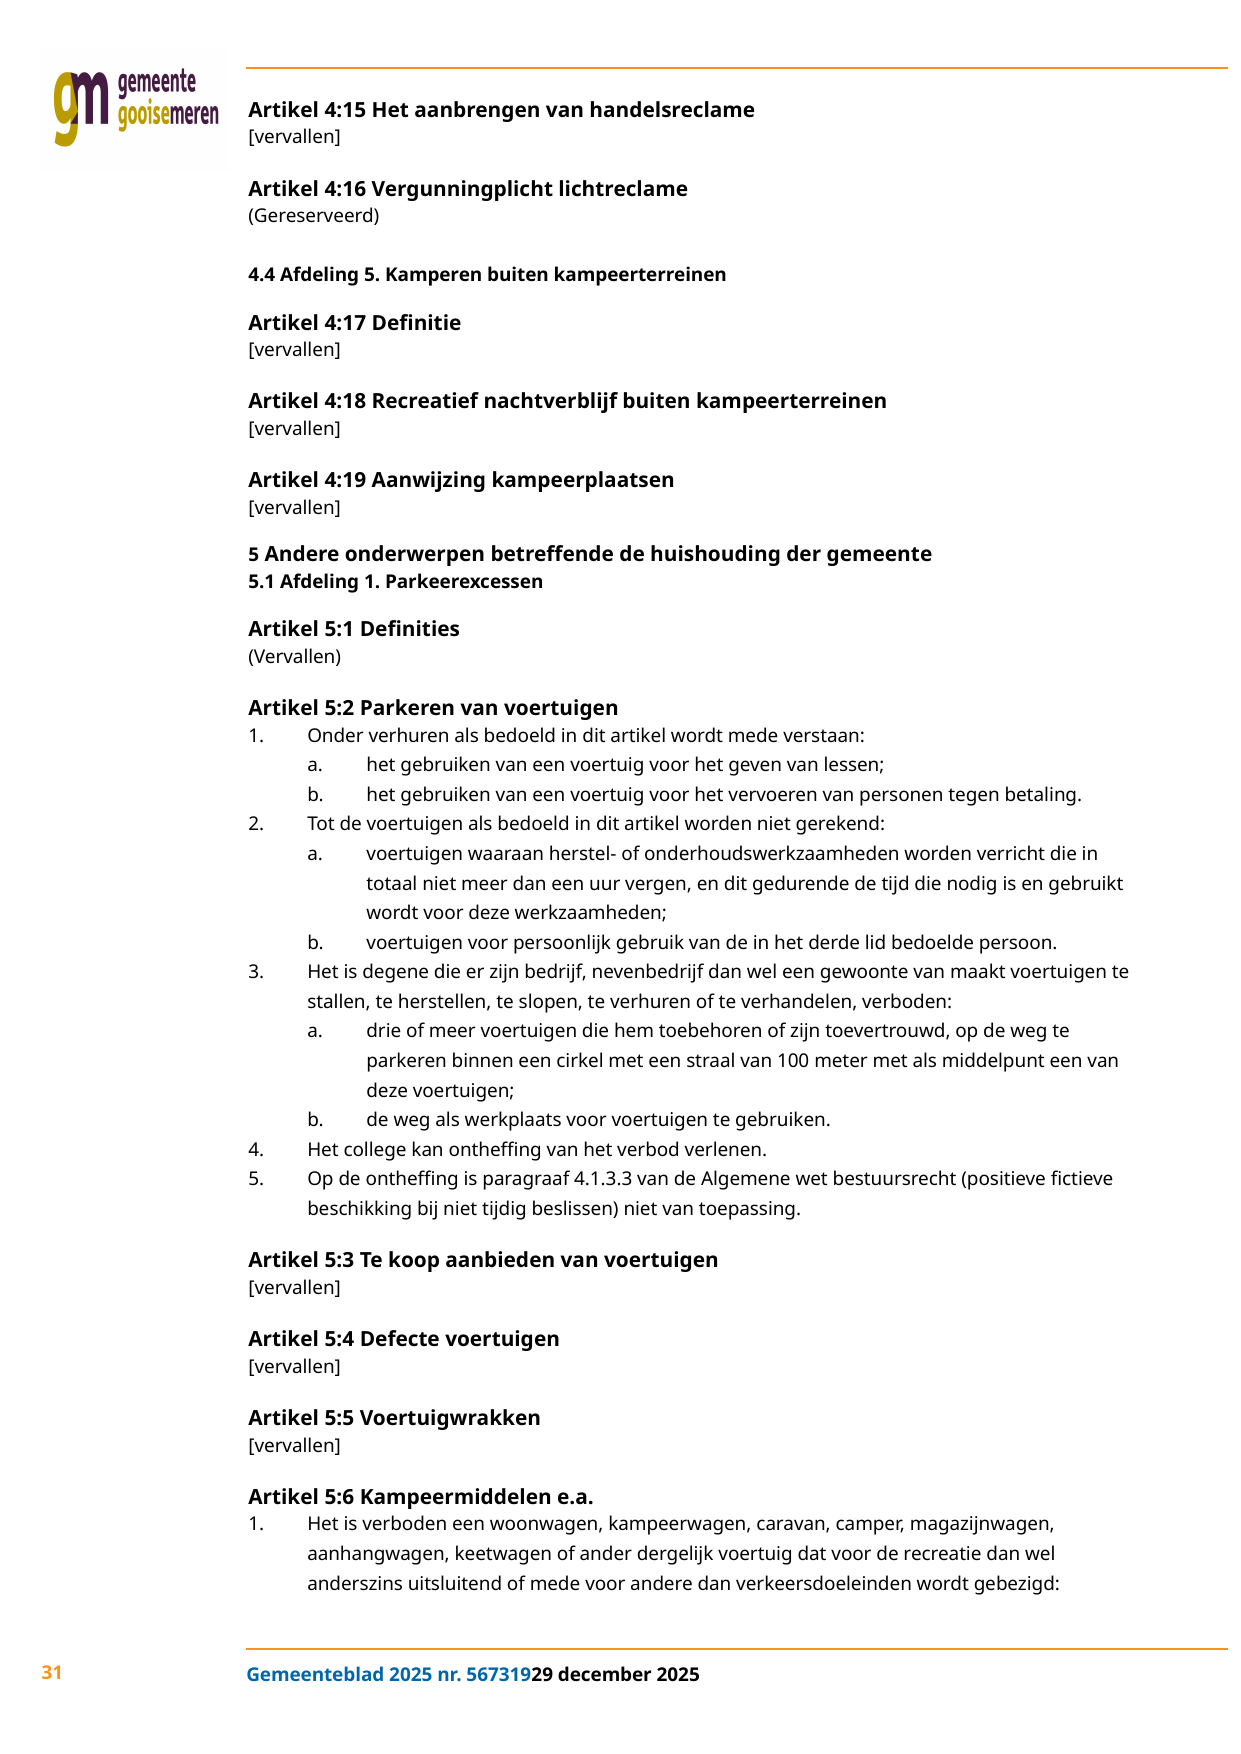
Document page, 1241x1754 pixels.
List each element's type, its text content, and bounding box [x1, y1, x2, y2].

text Artikel 4:16 Vergunningplicht lichtreclame [248, 174, 1152, 202]
text [vervallen] [248, 1274, 1152, 1300]
list Het college kan ontheffing van het verbod verlenen. [248, 1136, 1152, 1162]
text Artikel 4:15 Het aanbrengen van handelsreclame [248, 95, 1152, 123]
list Onder verhuren als bedoeld in dit artikel wordt mede verstaan: [248, 722, 1152, 748]
text [vervallen] [248, 1432, 1152, 1457]
text Artikel 5:6 Kampeermiddelen e.a. [248, 1482, 1152, 1511]
text (Gereserveerd) [248, 202, 1152, 228]
text Artikel 4:19 Aanwijzing kampeerplaatsen [248, 466, 1152, 494]
text [vervallen] [248, 123, 1152, 149]
text Artikel 5:5 Voertuigwrakken [248, 1403, 1152, 1432]
list voertuigen voor persoonlijk gebruik van de in het derde lid bedoelde persoon. [307, 929, 1152, 955]
list het gebruiken van een voertuig voor het vervoeren van personen tegen betaling. [307, 781, 1152, 807]
text Artikel 5:4 Defecte voertuigen [248, 1324, 1152, 1353]
text 5 Andere onderwerpen betreffende de huishouding der gemeente [248, 539, 1152, 568]
list het gebruiken van een voertuig voor het geven van lessen; [307, 751, 1152, 777]
text [vervallen] [248, 494, 1152, 520]
list drie of meer voertuigen die hem toebehoren of zijn toevertrouwd, op de weg te parkeren binnen een cirkel met een straal van 100 meter met als middelpunt een van deze voertuigen; [307, 1018, 1152, 1103]
list Op de ontheffing is paragraaf 4.1.3.3 van de Algemene wet bestuursrecht (positieve fictieve beschikking bij niet tijdig beslissen) niet van toepassing. [248, 1166, 1152, 1221]
text (Vervallen) [248, 643, 1152, 669]
text [vervallen] [248, 415, 1152, 441]
list Tot de voertuigen als bedoeld in dit artikel worden niet gerekend: [248, 811, 1152, 836]
text 5.1 Afdeling 1. Parkeerexcessen [248, 568, 1152, 594]
list Het is degene die er zijn bedrijf, nevenbedrijf dan wel een gewoonte van maakt voertuigen te stallen, te herstellen, te slopen, te verhuren of te verhandelen, verboden: [248, 958, 1152, 1014]
list de weg als werkplaats voor voertuigen te gebruiken. [307, 1106, 1152, 1132]
text [vervallen] [248, 336, 1152, 362]
list voertuigen waaraan herstel- of onderhoudswerkzaamheden worden verricht die in totaal niet meer dan een uur vergen, en dit gedurende de tijd die nodig is en gebruikt wordt voor deze werkzaamheden; [307, 840, 1152, 925]
text Artikel 4:18 Recreatief nachtverblijf buiten kampeerterreinen [248, 387, 1152, 415]
text [vervallen] [248, 1353, 1152, 1379]
text Artikel 5:1 Definities [248, 614, 1152, 643]
text Artikel 5:3 Te koop aanbieden van voertuigen [248, 1246, 1152, 1274]
text Artikel 4:17 Definitie [248, 308, 1152, 336]
picture [41, 47, 231, 172]
list Het is verboden een woonwagen, kampeerwagen, caravan, camper, magazijnwagen, aanhangwagen, keetwagen of ander dergelijk voertuig dat voor de recreatie dan wel anderszins uitsluitend of mede voor andere dan verkeersdoeleinden wordt gebezigd: [248, 1511, 1152, 1596]
text Artikel 5:2 Parkeren van voertuigen [248, 693, 1152, 722]
text 4.4 Afdeling 5. Kamperen buiten kampeerterreinen [248, 261, 1152, 287]
